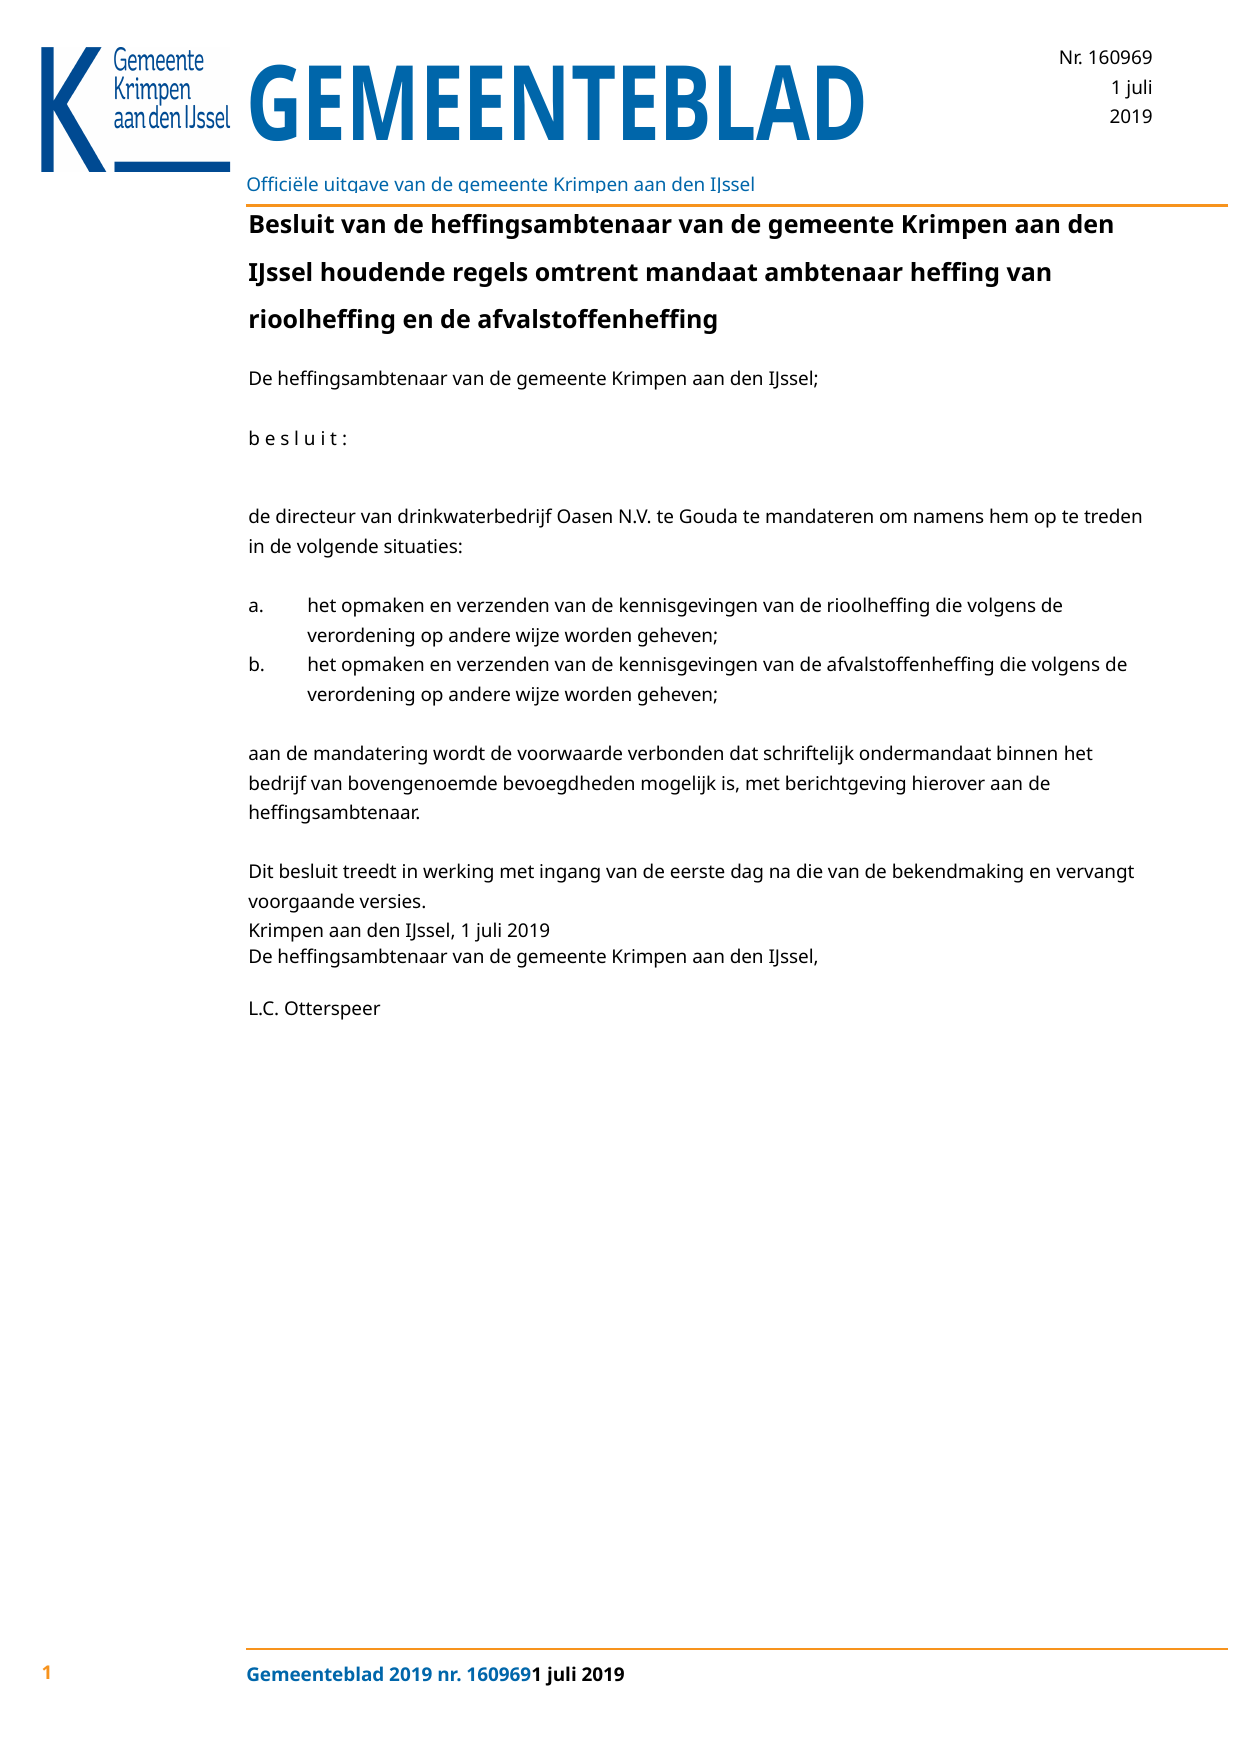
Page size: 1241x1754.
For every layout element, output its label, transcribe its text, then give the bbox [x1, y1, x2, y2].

text Besluit van de heffingsambtenaar van de gemeente Krimpen aan den IJssel houdende regels omtrent mandaat ambtenaar heffing van rioolheffing en de afvalstoffenheffing [248, 207, 1152, 336]
text Krimpen aan den IJssel, 1 juli 2019 [248, 918, 1152, 943]
text aan de mandatering wordt de voorwaarde verbonden dat schriftelijk ondermandaat binnen het bedrijf van bovengenoemde bevoegdheden mogelijk is, met berichtgeving hierover aan de heffingsambtenaar. [248, 740, 1152, 825]
text L.C. Otterspeer [248, 995, 1152, 1021]
picture [41, 47, 231, 172]
list het opmaken en verzenden van de kennisgevingen van de rioolheffing die volgens de verordening op andere wijze worden geheven; [248, 592, 1152, 648]
text De heffingsambtenaar van de gemeente Krimpen aan den IJssel, [248, 943, 1152, 969]
text Dit besluit treedt in werking met ingang van de eerste dag na die van de bekendmaking en vervangt voorgaande versies. [248, 858, 1152, 914]
list het opmaken en verzenden van de kennisgevingen van de afvalstoffenheffing die volgens de verordening op andere wijze worden geheven; [248, 651, 1152, 707]
text De heffingsambtenaar van de gemeente Krimpen aan den IJssel; [248, 366, 1152, 391]
text b e s l u i t : [248, 425, 1152, 450]
text de directeur van drinkwaterbedrijf Oasen N.V. te Gouda te mandateren om namens hem op te treden in de volgende situaties: [248, 503, 1152, 559]
